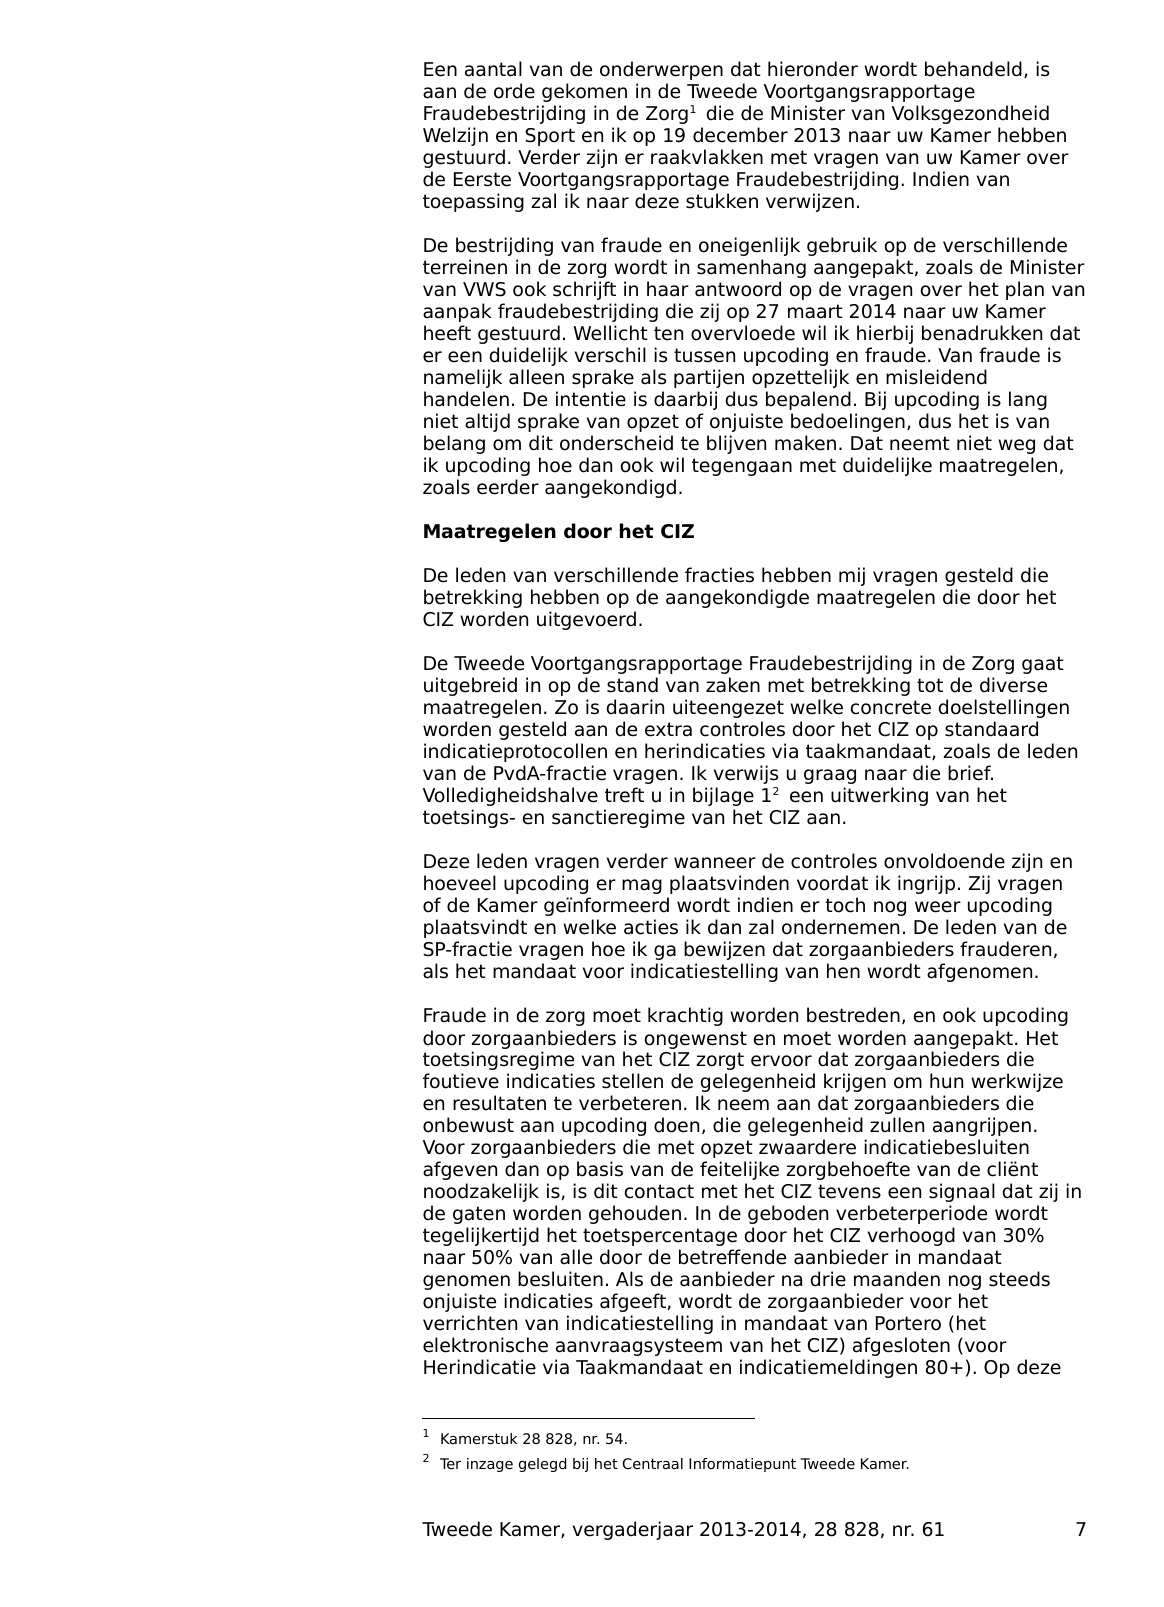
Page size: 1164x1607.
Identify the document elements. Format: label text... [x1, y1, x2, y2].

text Fraude in de zorg moet krachtig worden bestreden, en ook upcoding door zorgaanbieders is ongewenst en moet worden aangepakt. Het toetsingsregime van het CIZ zorgt ervoor dat zorgaanbieders die foutieve indicaties stellen de gelegenheid krijgen om hun werkwijze en resultaten te verbeteren. Ik neem aan dat zorgaanbieders die onbewust aan upcoding doen, die gelegenheid zullen aangrijpen. Voor zorgaanbieders die met opzet zwaardere indicatiebesluiten afgeven dan op basis van de feitelijke zorgbehoefte van de cliënt noodzakelijk is, is dit contact met het CIZ tevens een signaal dat zij in de gaten worden gehouden. In de geboden verbeterperiode wordt tegelijkertijd het toetspercentage door het CIZ verhoogd van 30% naar 50% van alle door de betreffende aanbieder in mandaat genomen besluiten. Als de aanbieder na drie maanden nog steeds onjuiste indicaties afgeeft, wordt de zorgaanbieder voor het verrichten van indicatiestelling in mandaat van Portero (het elektronische aanvraagsysteem van het CIZ) afgesloten (voor Herindicatie via Taakmandaat en indicatiemeldingen 80+). Op deze [422, 1005, 1087, 1379]
text De Tweede Voortgangsrapportage Fraudebestrijding in de Zorg gaat uitgebreid in op de stand van zaken met betrekking tot de diverse maatregelen. Zo is daarin uiteengezet welke concrete doelstellingen worden gesteld aan de extra controles door het CIZ op standaard indicatieprotocollen en herindicaties via taakmandaat, zoals de leden van de PvdA-fractie vragen. Ik verwijs u graag naar die brief. Volledigheidshalve treft u in bijlage 1 een uitwerking van het toetsings- en sanctieregime van het CIZ aan. [422, 653, 1087, 829]
text Deze leden vragen verder wanneer de controles onvoldoende zijn en hoeveel upcoding er mag plaatsvinden voordat ik ingrijp. Zij vragen of de Kamer geïnformeerd wordt indien er toch nog weer upcoding plaatsvindt en welke acties ik dan zal ondernemen. De leden van de SP-fractie vragen hoe ik ga bewijzen dat zorgaanbieders frauderen, als het mandaat voor indicatiestelling van hen wordt afgenomen. [422, 851, 1087, 983]
text Kamerstuk 28 828, nr. 54. [422, 1427, 1087, 1449]
text De leden van verschillende fracties hebben mij vragen gesteld die betrekking hebben op de aangekondigde maatregelen die door het CIZ worden uitgevoerd. [422, 565, 1087, 631]
text Een aantal van de onderwerpen dat hieronder wordt behandeld, is aan de orde gekomen in de Tweede Voortgangsrapportage Fraudebestrijding in de Zorg die de Minister van Volksgezondheid Welzijn en Sport en ik op 19 december 2013 naar uw Kamer hebben gestuurd. Verder zijn er raakvlakken met vragen van uw Kamer over de Eerste Voortgangsrapportage Fraudebestrijding. Indien van toepassing zal ik naar deze stukken verwijzen. [422, 59, 1087, 213]
subtitle Maatregelen door het CIZ [422, 521, 1087, 543]
text Ter inzage gelegd bij het Centraal Informatiepunt Tweede Kamer. [422, 1452, 1087, 1474]
text De bestrijding van fraude en oneigenlijk gebruik op de verschillende terreinen in de zorg wordt in samenhang aangepakt, zoals de Minister van VWS ook schrijft in haar antwoord op de vragen over het plan van aanpak fraudebestrijding die zij op 27 maart 2014 naar uw Kamer heeft gestuurd. Wellicht ten overvloede wil ik hierbij benadrukken dat er een duidelijk verschil is tussen upcoding en fraude. Van fraude is namelijk alleen sprake als partijen opzettelijk en misleidend handelen. De intentie is daarbij dus bepalend. Bij upcoding is lang niet altijd sprake van opzet of onjuiste bedoelingen, dus het is van belang om dit onderscheid te blijven maken. Dat neemt niet weg dat ik upcoding hoe dan ook wil tegengaan met duidelijke maatregelen, zoals eerder aangekondigd. [422, 235, 1087, 499]
